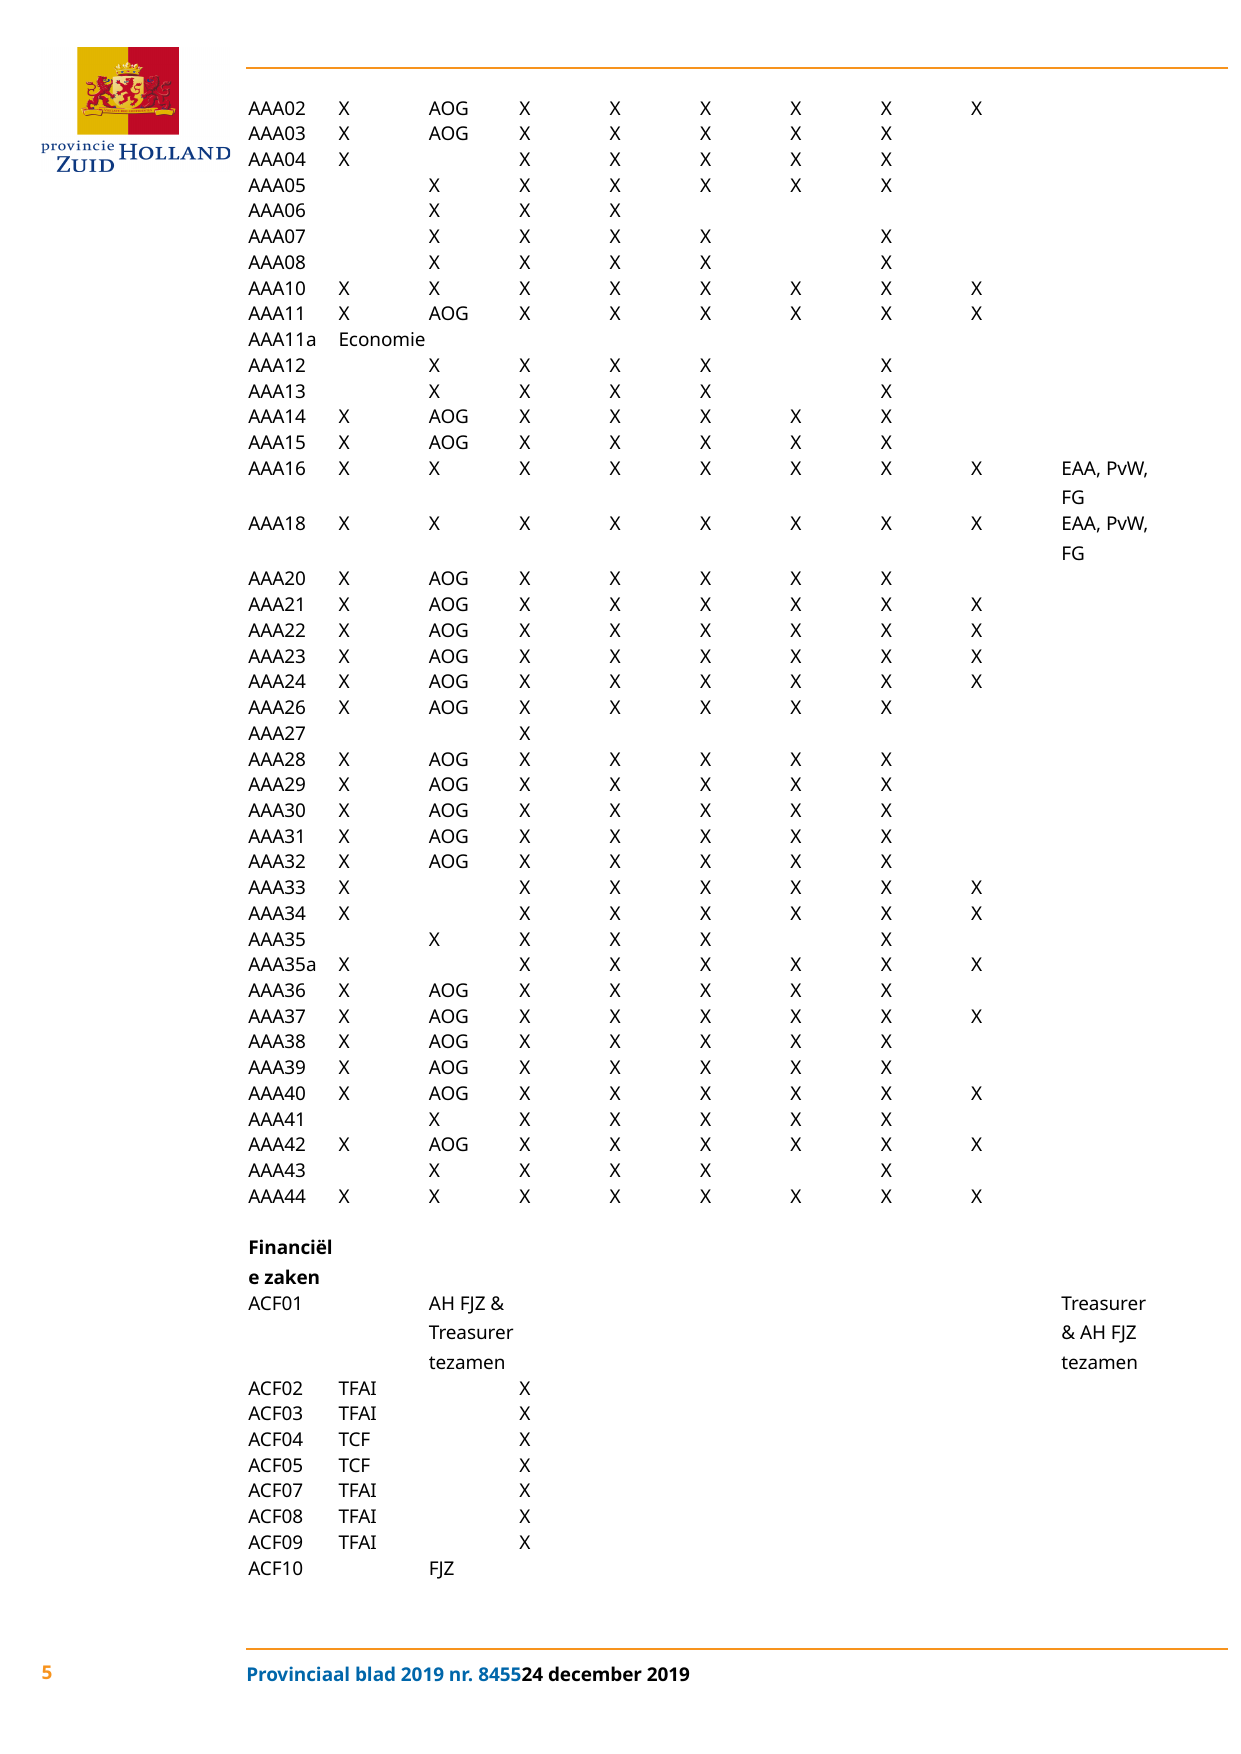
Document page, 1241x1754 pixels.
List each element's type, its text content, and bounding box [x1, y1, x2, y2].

table_cell [1061, 1235, 1152, 1290]
table_cell [429, 952, 519, 977]
table_cell [1061, 1055, 1152, 1080]
table_cell AOG [429, 1029, 519, 1054]
table_cell X [519, 874, 609, 900]
table_cell X [881, 146, 971, 172]
table_cell [1061, 1478, 1152, 1503]
table_cell X [881, 378, 971, 403]
table_cell [1061, 566, 1152, 591]
table_cell X [971, 669, 1061, 694]
table_cell [1061, 1158, 1152, 1183]
table_cell [1061, 694, 1152, 720]
table_cell AAA44 [248, 1183, 338, 1209]
table_cell X [790, 172, 881, 198]
table_cell X [338, 301, 429, 326]
table_cell [1061, 1209, 1152, 1234]
table_cell X [700, 977, 790, 1003]
table_cell AOG [429, 429, 519, 455]
table_cell X [609, 455, 700, 510]
table_cell [971, 404, 1061, 429]
table_cell X [881, 977, 971, 1003]
table_cell [1061, 1080, 1152, 1106]
table_cell [790, 352, 881, 378]
table_cell X [519, 95, 609, 121]
table_cell TCF [338, 1426, 429, 1452]
table_cell X [338, 1132, 429, 1157]
table_cell [609, 1290, 700, 1375]
table_cell X [519, 455, 609, 510]
table_cell [429, 1581, 519, 1606]
table_cell [881, 1504, 971, 1529]
table_cell X [429, 926, 519, 952]
table_cell [1061, 952, 1152, 977]
table_cell [1061, 1426, 1152, 1452]
table_cell [881, 1529, 971, 1555]
table_cell [881, 1555, 971, 1581]
table_cell X [519, 198, 609, 223]
table_cell [881, 1209, 971, 1234]
table_cell [790, 1375, 881, 1401]
table_cell X [971, 591, 1061, 617]
table_cell [700, 1504, 790, 1529]
table_cell X [519, 249, 609, 275]
table_cell X [338, 617, 429, 643]
table_cell [429, 720, 519, 746]
table_cell X [609, 301, 700, 326]
table_cell X [609, 1132, 700, 1157]
table_cell [971, 172, 1061, 198]
table_cell X [881, 900, 971, 926]
table_cell X [700, 643, 790, 668]
table_cell AAA32 [248, 849, 338, 874]
table_cell X [790, 900, 881, 926]
table_cell X [700, 694, 790, 720]
table_cell X [519, 510, 609, 566]
table_cell ACF07 [248, 1478, 338, 1503]
table_cell [609, 326, 700, 352]
table_cell X [338, 566, 429, 591]
table_cell X [881, 1080, 971, 1106]
table_cell X [519, 1504, 609, 1529]
table_cell [1061, 977, 1152, 1003]
table_cell X [790, 617, 881, 643]
table_cell [971, 1055, 1061, 1080]
table_cell [790, 224, 881, 249]
table_cell X [609, 224, 700, 249]
table_cell AAA10 [248, 275, 338, 301]
table_cell [881, 1478, 971, 1503]
table_cell [1061, 352, 1152, 378]
table_cell [1061, 326, 1152, 352]
table_cell X [429, 1158, 519, 1183]
table_cell [790, 1401, 881, 1426]
table_cell X [519, 378, 609, 403]
table_cell [971, 977, 1061, 1003]
table_cell [338, 720, 429, 746]
table_cell [1061, 429, 1152, 455]
table_cell X [609, 669, 700, 694]
table_cell [700, 1555, 790, 1581]
table_cell [429, 1529, 519, 1555]
table_cell [700, 1235, 790, 1290]
table_cell [971, 429, 1061, 455]
table_cell X [609, 1158, 700, 1183]
table_cell X [519, 617, 609, 643]
table_cell [971, 326, 1061, 352]
table_cell AOG [429, 1132, 519, 1157]
table_cell X [609, 1003, 700, 1029]
table_cell [1061, 146, 1152, 172]
table_cell X [519, 1080, 609, 1106]
table_cell [429, 1401, 519, 1426]
table_cell X [790, 1029, 881, 1054]
table_cell [1061, 591, 1152, 617]
table_cell X [519, 172, 609, 198]
table_cell X [790, 1183, 881, 1209]
table_cell X [700, 1132, 790, 1157]
table_cell AAA43 [248, 1158, 338, 1183]
table_cell AAA26 [248, 694, 338, 720]
table_cell AAA27 [248, 720, 338, 746]
table_cell AAA28 [248, 746, 338, 771]
table_cell AAA23 [248, 643, 338, 668]
table_cell X [519, 1132, 609, 1157]
table_cell X [609, 1080, 700, 1106]
table_cell X [609, 643, 700, 668]
table_cell [1061, 617, 1152, 643]
table_cell X [519, 146, 609, 172]
table_cell X [519, 900, 609, 926]
table_cell X [338, 404, 429, 429]
table_cell X [971, 874, 1061, 900]
table_cell X [519, 429, 609, 455]
table_cell X [700, 1080, 790, 1106]
table_cell X [519, 643, 609, 668]
table_cell X [609, 510, 700, 566]
table_cell X [881, 694, 971, 720]
table_cell [1061, 926, 1152, 952]
table_cell X [790, 429, 881, 455]
table_cell AOG [429, 771, 519, 797]
table_cell AOG [429, 823, 519, 849]
table_cell [429, 326, 519, 352]
table_cell [519, 1209, 609, 1234]
table_cell X [700, 1003, 790, 1029]
table_cell [609, 1209, 700, 1234]
table_cell AAA15 [248, 429, 338, 455]
table_cell [790, 1529, 881, 1555]
table_cell AOG [429, 669, 519, 694]
table_cell X [338, 900, 429, 926]
table_cell X [429, 198, 519, 223]
table_cell X [338, 849, 429, 874]
table_cell X [790, 977, 881, 1003]
table_cell X [429, 1183, 519, 1209]
table_cell X [881, 566, 971, 591]
table_cell X [519, 1478, 609, 1503]
table_cell Financiële zaken [248, 1235, 338, 1290]
table_cell X [519, 1106, 609, 1132]
table_cell TFAI [338, 1529, 429, 1555]
table_cell X [338, 146, 429, 172]
table_cell [971, 1478, 1061, 1503]
table_cell [971, 224, 1061, 249]
table_cell X [609, 1106, 700, 1132]
table_cell AAA38 [248, 1029, 338, 1054]
table_cell ACF02 [248, 1375, 338, 1401]
table_cell X [609, 746, 700, 771]
table_cell [881, 1581, 971, 1606]
table_cell X [519, 301, 609, 326]
table_cell [700, 720, 790, 746]
table_cell X [790, 591, 881, 617]
table_cell [971, 1375, 1061, 1401]
table_cell AH FJZ & Treasurer tezamen [429, 1290, 519, 1375]
table_cell X [338, 1183, 429, 1209]
table_cell [1061, 1555, 1152, 1581]
table_cell X [609, 404, 700, 429]
table_cell X [700, 1183, 790, 1209]
table_cell AOG [429, 95, 519, 121]
table_cell [700, 1290, 790, 1375]
table_cell X [429, 352, 519, 378]
table_cell [971, 1158, 1061, 1183]
table_cell X [519, 1529, 609, 1555]
table_cell AOG [429, 746, 519, 771]
table_cell X [338, 669, 429, 694]
table_cell X [881, 275, 971, 301]
table_cell [790, 1504, 881, 1529]
table_cell X [700, 378, 790, 403]
table_cell [338, 198, 429, 223]
table_cell [1061, 1452, 1152, 1478]
table_cell [971, 378, 1061, 403]
table_cell X [881, 669, 971, 694]
table_cell [1061, 301, 1152, 326]
table_cell X [971, 1183, 1061, 1209]
table_cell [338, 224, 429, 249]
table_cell [881, 1426, 971, 1452]
table_cell AAA35 [248, 926, 338, 952]
table_cell [609, 1504, 700, 1529]
table_cell AAA29 [248, 771, 338, 797]
table_cell AOG [429, 643, 519, 668]
table_cell [971, 720, 1061, 746]
table_cell X [429, 378, 519, 403]
table_cell [971, 797, 1061, 823]
table_cell AAA03 [248, 121, 338, 146]
table_cell X [700, 95, 790, 121]
table_cell X [519, 977, 609, 1003]
table_cell [700, 1426, 790, 1452]
table_cell [429, 1209, 519, 1234]
table_cell AAA24 [248, 669, 338, 694]
table_cell X [338, 121, 429, 146]
table_cell X [790, 823, 881, 849]
table_cell X [971, 617, 1061, 643]
table_cell X [790, 1132, 881, 1157]
table_cell [971, 198, 1061, 223]
table_cell AAA07 [248, 224, 338, 249]
table_cell [971, 121, 1061, 146]
table_cell [881, 1452, 971, 1478]
table_cell EAA, PvW, FG [1061, 455, 1152, 510]
table_cell [1061, 1132, 1152, 1157]
table_cell [971, 1401, 1061, 1426]
table_cell X [881, 1183, 971, 1209]
table_cell X [700, 224, 790, 249]
table_cell [1061, 1183, 1152, 1209]
table_cell X [971, 1080, 1061, 1106]
table_cell [971, 352, 1061, 378]
table_cell X [519, 771, 609, 797]
table_cell [429, 1375, 519, 1401]
table_cell ACF01 [248, 1290, 338, 1375]
table_cell AAA14 [248, 404, 338, 429]
table_cell X [700, 823, 790, 849]
table_cell ACF03 [248, 1401, 338, 1426]
table_cell [429, 874, 519, 900]
table_cell X [700, 952, 790, 977]
table_cell [1061, 249, 1152, 275]
table_cell X [609, 591, 700, 617]
table_cell X [790, 275, 881, 301]
table_cell X [881, 172, 971, 198]
table_cell X [700, 172, 790, 198]
table_cell [1061, 198, 1152, 223]
table_cell [971, 823, 1061, 849]
table_cell AOG [429, 797, 519, 823]
table_cell TFAI [338, 1504, 429, 1529]
table_cell [248, 1581, 338, 1606]
table_cell [338, 1555, 429, 1581]
table_cell X [609, 617, 700, 643]
table_cell X [790, 1003, 881, 1029]
table_cell AAA11 [248, 301, 338, 326]
table_cell X [609, 429, 700, 455]
table_cell [790, 1581, 881, 1606]
table_cell [429, 900, 519, 926]
table_cell X [609, 198, 700, 223]
table_cell [790, 198, 881, 223]
table_cell [790, 249, 881, 275]
table_cell [700, 1209, 790, 1234]
table_cell AOG [429, 849, 519, 874]
table_cell [429, 1504, 519, 1529]
table_cell [971, 1290, 1061, 1375]
table_cell [1061, 1003, 1152, 1029]
table_cell X [790, 694, 881, 720]
table_cell X [519, 404, 609, 429]
table_cell [338, 1106, 429, 1132]
table_cell [790, 1426, 881, 1452]
table_cell Treasurer & AH FJZ tezamen [1061, 1290, 1152, 1375]
table_cell ACF08 [248, 1504, 338, 1529]
table_cell X [609, 926, 700, 952]
table_cell X [881, 617, 971, 643]
table_cell [790, 378, 881, 403]
table_cell X [790, 566, 881, 591]
table_cell [1061, 1401, 1152, 1426]
table_cell X [429, 1106, 519, 1132]
table_cell X [429, 172, 519, 198]
table_cell [790, 1555, 881, 1581]
table_cell X [881, 1003, 971, 1029]
table_cell [971, 1209, 1061, 1234]
table_cell X [881, 224, 971, 249]
table_cell X [881, 301, 971, 326]
table_cell AAA37 [248, 1003, 338, 1029]
table_cell [971, 1452, 1061, 1478]
table_cell X [519, 224, 609, 249]
table_cell ACF05 [248, 1452, 338, 1478]
table_cell EAA, PvW, FG [1061, 510, 1152, 566]
table_cell X [881, 771, 971, 797]
table_cell X [338, 823, 429, 849]
table_cell X [609, 823, 700, 849]
table_cell [1061, 823, 1152, 849]
table_cell [971, 849, 1061, 874]
table_cell [338, 249, 429, 275]
table_cell [971, 694, 1061, 720]
table_cell X [338, 429, 429, 455]
table_cell AAA04 [248, 146, 338, 172]
table_cell X [790, 849, 881, 874]
table_cell [1061, 172, 1152, 198]
table_cell X [700, 146, 790, 172]
table_cell X [609, 1183, 700, 1209]
table_cell [338, 1158, 429, 1183]
table_cell [881, 326, 971, 352]
table_cell X [790, 301, 881, 326]
table_cell [1061, 378, 1152, 403]
table_cell [1061, 224, 1152, 249]
table_cell X [429, 455, 519, 510]
table_cell X [700, 455, 790, 510]
table_cell X [519, 694, 609, 720]
table_cell [609, 1452, 700, 1478]
table_cell [1061, 1504, 1152, 1529]
table_cell X [790, 746, 881, 771]
table_cell X [338, 1029, 429, 1054]
table_cell X [338, 95, 429, 121]
table_cell X [609, 146, 700, 172]
table_cell [971, 1426, 1061, 1452]
table_cell X [881, 404, 971, 429]
table_cell X [519, 1003, 609, 1029]
table_cell X [519, 720, 609, 746]
table_cell [881, 198, 971, 223]
table_cell AAA34 [248, 900, 338, 926]
table_cell X [790, 797, 881, 823]
table_cell [790, 926, 881, 952]
table_cell AAA31 [248, 823, 338, 849]
table_cell [338, 378, 429, 403]
table_cell X [790, 771, 881, 797]
table_cell AAA33 [248, 874, 338, 900]
table_cell X [519, 121, 609, 146]
table_cell X [700, 275, 790, 301]
table_cell [1061, 874, 1152, 900]
table_cell X [700, 1158, 790, 1183]
table_cell X [700, 900, 790, 926]
table_cell X [700, 849, 790, 874]
table_cell X [700, 797, 790, 823]
table_cell X [971, 455, 1061, 510]
table_cell AAA36 [248, 977, 338, 1003]
table_cell [971, 1555, 1061, 1581]
table_cell X [519, 926, 609, 952]
table_cell AAA40 [248, 1080, 338, 1106]
table_cell X [338, 1080, 429, 1106]
table_cell X [338, 797, 429, 823]
table_cell X [881, 849, 971, 874]
table_cell AAA06 [248, 198, 338, 223]
table_cell X [881, 1158, 971, 1183]
table_cell X [519, 275, 609, 301]
table_cell X [700, 429, 790, 455]
table_cell X [790, 95, 881, 121]
table_cell X [609, 1029, 700, 1054]
table_cell X [881, 95, 971, 121]
table_cell X [609, 95, 700, 121]
table_cell X [790, 874, 881, 900]
table_cell [790, 1235, 881, 1290]
table_cell [609, 1235, 700, 1290]
table_cell [338, 926, 429, 952]
table_cell X [881, 429, 971, 455]
table_cell [971, 1235, 1061, 1290]
table_cell X [609, 797, 700, 823]
table_cell X [971, 1003, 1061, 1029]
table_cell X [609, 874, 700, 900]
table_cell X [519, 566, 609, 591]
table_cell [429, 1478, 519, 1503]
table_cell TFAI [338, 1401, 429, 1426]
table_cell [700, 1478, 790, 1503]
table_cell AAA42 [248, 1132, 338, 1157]
table_cell AOG [429, 1055, 519, 1080]
table_cell [790, 1452, 881, 1478]
table_cell [971, 1106, 1061, 1132]
table_cell AOG [429, 121, 519, 146]
table_cell X [790, 1080, 881, 1106]
table_cell X [338, 275, 429, 301]
table_cell [338, 1581, 429, 1606]
table_cell X [881, 643, 971, 668]
table_cell [1061, 1029, 1152, 1054]
table_cell AOG [429, 977, 519, 1003]
table_cell X [519, 797, 609, 823]
table_cell X [881, 952, 971, 977]
table_cell [790, 1290, 881, 1375]
table_cell AOG [429, 566, 519, 591]
table_cell X [881, 926, 971, 952]
table_cell AOG [429, 404, 519, 429]
table_cell [881, 1401, 971, 1426]
table_cell AOG [429, 694, 519, 720]
table_cell [881, 1235, 971, 1290]
table_cell X [338, 977, 429, 1003]
table_cell [519, 326, 609, 352]
table_cell X [971, 275, 1061, 301]
table_cell AOG [429, 617, 519, 643]
table_cell AAA02 [248, 95, 338, 121]
table_cell [429, 1235, 519, 1290]
table_cell [971, 1529, 1061, 1555]
table_cell [609, 1375, 700, 1401]
table_cell X [700, 746, 790, 771]
table_cell AAA13 [248, 378, 338, 403]
table_cell AAA11a [248, 326, 338, 352]
table_cell X [519, 1029, 609, 1054]
table_cell TFAI [338, 1478, 429, 1503]
table_cell X [338, 874, 429, 900]
table_cell X [881, 591, 971, 617]
table_cell X [609, 352, 700, 378]
table_cell X [881, 352, 971, 378]
table_cell X [519, 591, 609, 617]
table_cell [1061, 121, 1152, 146]
table_cell X [790, 669, 881, 694]
table_cell [700, 198, 790, 223]
table_cell ACF10 [248, 1555, 338, 1581]
table_cell [1061, 1106, 1152, 1132]
table_cell [338, 1209, 429, 1234]
table_cell X [700, 566, 790, 591]
table_cell X [971, 1132, 1061, 1157]
table_cell [700, 1375, 790, 1401]
table_cell X [790, 643, 881, 668]
table_cell [248, 1209, 338, 1234]
table_cell FJZ [429, 1555, 519, 1581]
table_cell [338, 1290, 429, 1375]
table_cell X [609, 172, 700, 198]
table_cell AOG [429, 591, 519, 617]
table_cell X [700, 1106, 790, 1132]
table_cell X [700, 352, 790, 378]
table_cell X [338, 771, 429, 797]
table_cell AAA39 [248, 1055, 338, 1080]
table_cell [338, 1235, 429, 1290]
table_cell [609, 1555, 700, 1581]
table_cell X [609, 771, 700, 797]
table_cell TCF [338, 1452, 429, 1478]
table_cell X [971, 952, 1061, 977]
table_cell AAA16 [248, 455, 338, 510]
table_cell [519, 1581, 609, 1606]
table_cell X [700, 1055, 790, 1080]
table_cell [1061, 797, 1152, 823]
table_cell X [700, 617, 790, 643]
picture [41, 47, 231, 172]
table_cell [1061, 669, 1152, 694]
table_cell X [790, 510, 881, 566]
table_cell X [881, 874, 971, 900]
table_cell X [609, 900, 700, 926]
table_cell AAA22 [248, 617, 338, 643]
table_cell AOG [429, 1003, 519, 1029]
table_cell X [338, 952, 429, 977]
table_cell [881, 1290, 971, 1375]
table_cell X [609, 121, 700, 146]
table_cell TFAI [338, 1375, 429, 1401]
table_cell X [971, 301, 1061, 326]
table_cell X [790, 146, 881, 172]
table_cell X [700, 591, 790, 617]
table_cell [971, 249, 1061, 275]
table_cell X [429, 249, 519, 275]
table_cell X [519, 823, 609, 849]
table_cell X [519, 1452, 609, 1478]
table_cell X [519, 849, 609, 874]
table_cell [1061, 643, 1152, 668]
table_cell [609, 1426, 700, 1452]
table_cell X [519, 1401, 609, 1426]
table_cell [519, 1235, 609, 1290]
table_cell X [881, 249, 971, 275]
table_cell X [700, 669, 790, 694]
table_cell [790, 720, 881, 746]
table_cell X [609, 694, 700, 720]
table_cell [971, 566, 1061, 591]
table_cell X [971, 900, 1061, 926]
table_cell AAA21 [248, 591, 338, 617]
table_cell [338, 352, 429, 378]
table_cell X [881, 1055, 971, 1080]
table_cell ACF04 [248, 1426, 338, 1452]
table_cell [609, 720, 700, 746]
table_cell AAA05 [248, 172, 338, 198]
table_cell AAA12 [248, 352, 338, 378]
table_cell [519, 1555, 609, 1581]
table_cell [609, 1529, 700, 1555]
table_cell X [881, 510, 971, 566]
table_cell Economie [338, 326, 429, 352]
table_cell X [519, 1183, 609, 1209]
table_cell X [790, 1106, 881, 1132]
table_cell AAA30 [248, 797, 338, 823]
table_cell [1061, 746, 1152, 771]
table_cell X [519, 952, 609, 977]
table_cell [881, 720, 971, 746]
table_cell ACF09 [248, 1529, 338, 1555]
table_cell [609, 1478, 700, 1503]
table_cell X [338, 1003, 429, 1029]
table_cell X [609, 849, 700, 874]
table_cell X [700, 121, 790, 146]
table_cell X [338, 694, 429, 720]
table_cell X [338, 746, 429, 771]
table_cell [1061, 849, 1152, 874]
table_cell X [790, 121, 881, 146]
table_cell X [881, 746, 971, 771]
table_cell [790, 1209, 881, 1234]
table_cell [790, 1478, 881, 1503]
table_cell X [519, 669, 609, 694]
table_cell X [700, 1029, 790, 1054]
table_cell X [700, 404, 790, 429]
table_cell X [700, 249, 790, 275]
table_cell [700, 326, 790, 352]
table_cell [1061, 720, 1152, 746]
table_cell X [881, 455, 971, 510]
table_cell [971, 771, 1061, 797]
table_cell [1061, 1375, 1152, 1401]
table_cell X [519, 746, 609, 771]
table_cell AAA08 [248, 249, 338, 275]
table_cell X [519, 1055, 609, 1080]
table_cell X [881, 1132, 971, 1157]
table_cell X [881, 1029, 971, 1054]
table_cell [429, 146, 519, 172]
table_cell X [700, 510, 790, 566]
table_cell [700, 1581, 790, 1606]
table_cell [700, 1529, 790, 1555]
table_cell [1061, 1529, 1152, 1555]
table_cell [429, 1452, 519, 1478]
table_cell [429, 1426, 519, 1452]
table_cell [338, 172, 429, 198]
table_cell X [338, 643, 429, 668]
table_cell AAA35a [248, 952, 338, 977]
table_cell [609, 1401, 700, 1426]
table_cell X [609, 566, 700, 591]
table_cell [1061, 95, 1152, 121]
table_cell X [881, 823, 971, 849]
table_cell X [700, 874, 790, 900]
table_cell X [881, 1106, 971, 1132]
table_cell [700, 1452, 790, 1478]
table_cell [971, 1581, 1061, 1606]
table_cell [971, 1029, 1061, 1054]
table_cell [1061, 1581, 1152, 1606]
table_cell X [519, 352, 609, 378]
table_cell X [609, 952, 700, 977]
table_cell AOG [429, 1080, 519, 1106]
table_cell X [338, 1055, 429, 1080]
table_cell X [700, 301, 790, 326]
table_cell X [971, 510, 1061, 566]
table_cell X [971, 95, 1061, 121]
table_cell X [429, 275, 519, 301]
table_cell X [429, 224, 519, 249]
table_cell X [609, 1055, 700, 1080]
table_cell X [790, 404, 881, 429]
table_cell AOG [429, 301, 519, 326]
table_cell X [790, 1055, 881, 1080]
table_cell [1061, 404, 1152, 429]
table_cell [971, 746, 1061, 771]
table_cell X [609, 275, 700, 301]
table_cell X [881, 121, 971, 146]
table_cell X [881, 797, 971, 823]
table_cell X [609, 378, 700, 403]
table_cell [609, 1581, 700, 1606]
table_cell X [338, 455, 429, 510]
table_cell [1061, 275, 1152, 301]
table_cell [971, 146, 1061, 172]
table_cell [1061, 900, 1152, 926]
table_cell [971, 1504, 1061, 1529]
table_cell [1061, 771, 1152, 797]
table_cell X [609, 249, 700, 275]
table_cell X [700, 926, 790, 952]
table_cell [700, 1401, 790, 1426]
table_cell X [790, 455, 881, 510]
table_cell AAA41 [248, 1106, 338, 1132]
table_cell AAA18 [248, 510, 338, 566]
table_cell [881, 1375, 971, 1401]
table_cell X [519, 1375, 609, 1401]
table_cell X [429, 510, 519, 566]
table_cell X [338, 591, 429, 617]
table_cell X [338, 510, 429, 566]
table_cell [519, 1290, 609, 1375]
table_cell X [519, 1158, 609, 1183]
table_cell X [971, 643, 1061, 668]
table_cell X [519, 1426, 609, 1452]
table_cell X [700, 771, 790, 797]
table_cell [971, 926, 1061, 952]
table_cell [790, 1158, 881, 1183]
table_cell [790, 326, 881, 352]
table_cell X [609, 977, 700, 1003]
table_cell X [790, 952, 881, 977]
table_cell AAA20 [248, 566, 338, 591]
